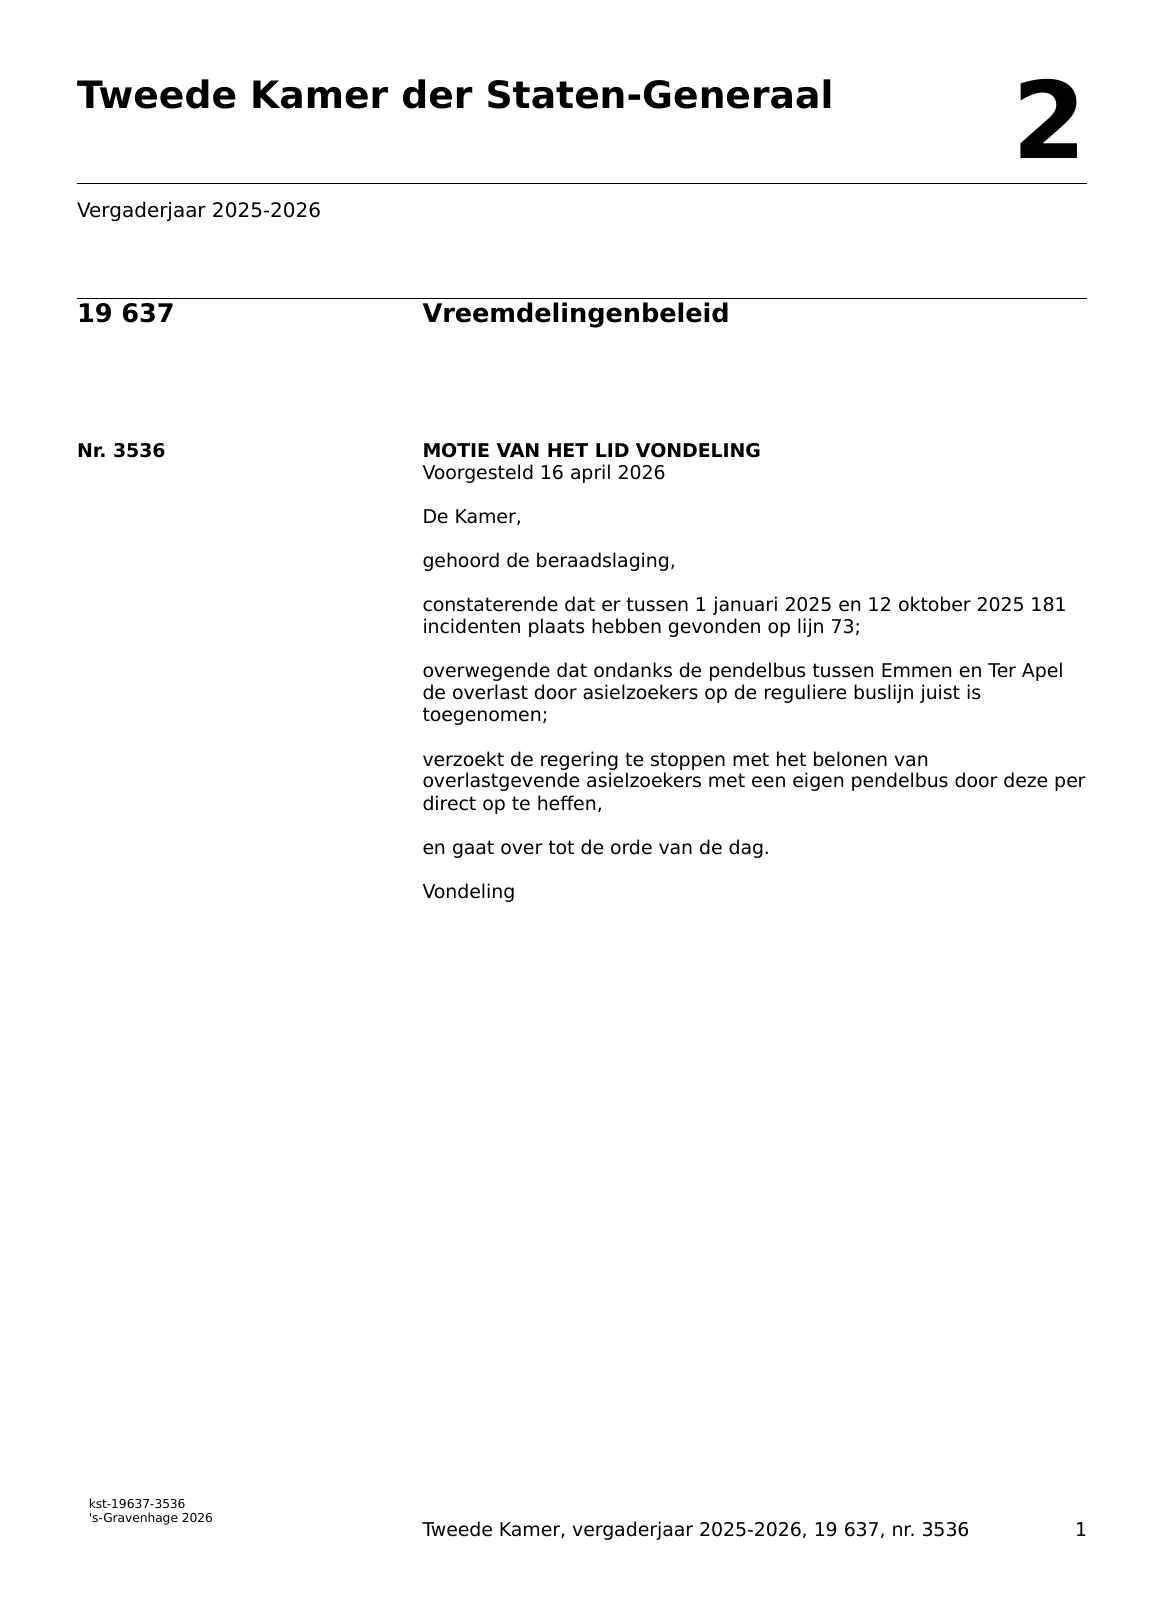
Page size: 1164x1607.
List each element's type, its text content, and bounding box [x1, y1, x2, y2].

table_cell Vergaderjaar 2025-2026 [77, 184, 1087, 298]
text verzoekt de regering te stoppen met het belonen van overlastgevende asielzoekers met een eigen pendelbus door deze per direct op te heffen, [422, 748, 1087, 814]
text constaterende dat er tussen 1 januari 2025 en 12 oktober 2025 181 incidenten plaats hebben gevonden op lijn 73; [422, 594, 1087, 638]
table_header Tweede Kamer der Staten-Generaal [77, 59, 886, 183]
text overwegende dat ondanks de pendelbus tussen Emmen en Ter Apel de overlast door asielzoekers op de reguliere buslijn juist is toegenomen; [422, 660, 1087, 726]
subtitle Nr. 3536 MOTIE VAN HET LID VONDELING [77, 440, 1087, 462]
table_header 2 [886, 59, 1087, 183]
text Voorgesteld 16 april 2026 [422, 462, 1087, 484]
text en gaat over tot de orde van de dag. [422, 837, 1087, 858]
subtitle 19 637 Vreemdelingenbeleid [77, 299, 1087, 329]
text kst-19637-3536 [88, 1497, 323, 1511]
text gehoord de beraadslaging, [422, 550, 1087, 572]
text De Kamer, [422, 506, 1087, 528]
text Vondeling [422, 881, 1087, 903]
text 's-Gravenhage 2026 [88, 1511, 323, 1525]
